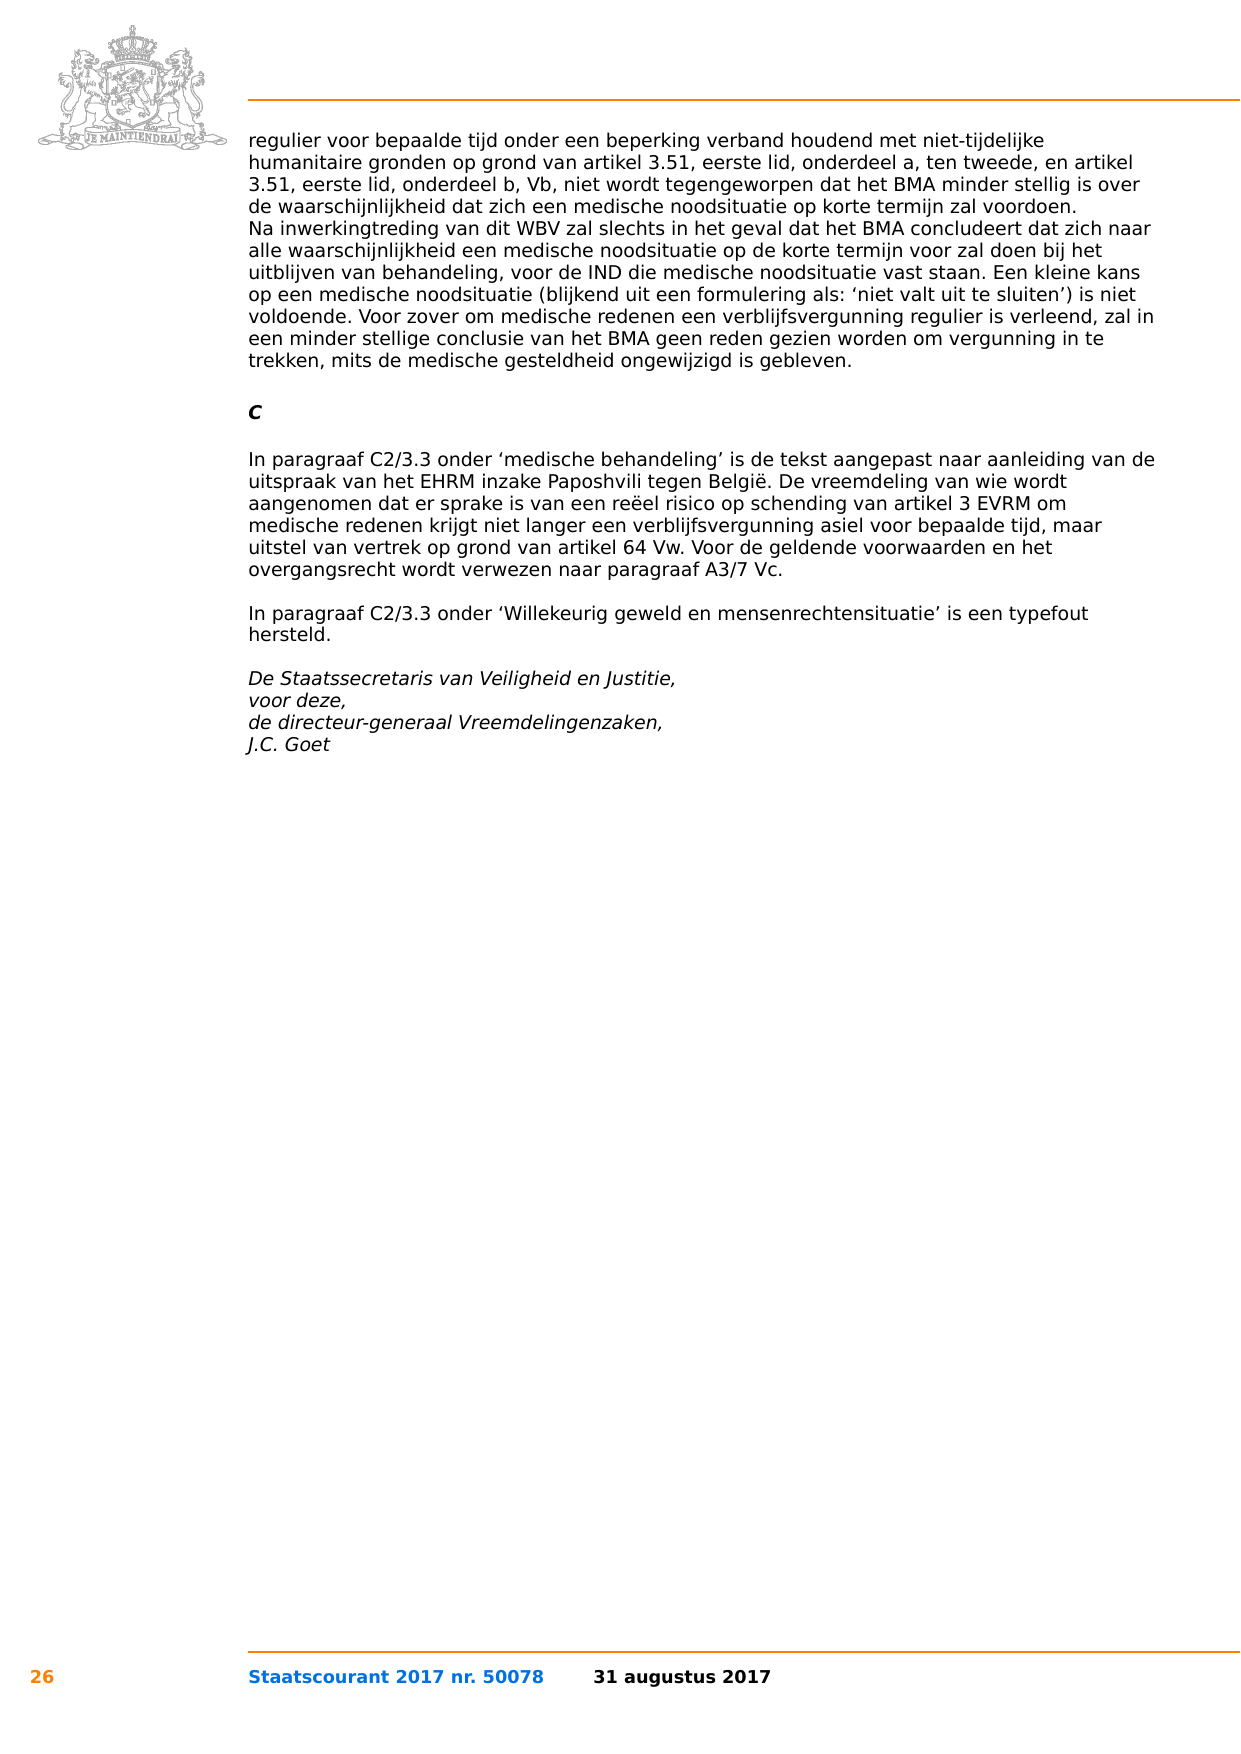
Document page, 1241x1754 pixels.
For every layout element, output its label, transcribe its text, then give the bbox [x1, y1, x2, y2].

subtitle C [248, 402, 1163, 424]
text In paragraaf C2/3.3 onder ‘Willekeurig geweld en mensenrechtensituatie’ is een typefout hersteld. [248, 602, 1163, 646]
text regulier voor bepaalde tijd onder een beperking verband houdend met niet-tijdelijke humanitaire gronden op grond van artikel 3.51, eerste lid, onderdeel a, ten tweede, en artikel 3.51, eerste lid, onderdeel b, Vb, niet wordt tegengeworpen dat het BMA minder stellig is over de waarschijnlijkheid dat zich een medische noodsituatie op korte termijn zal voordoen. [248, 130, 1163, 218]
text In paragraaf C2/3.3 onder ‘medische behandeling’ is de tekst aangepast naar aanleiding van de uitspraak van het EHRM inzake Paposhvili tegen België. De vreemdeling van wie wordt aangenomen dat er sprake is van een reëel risico op schending van artikel 3 EVRM om medische redenen krijgt niet langer een verblijfsvergunning asiel voor bepaalde tijd, maar uitstel van vertrek op grond van artikel 64 Vw. Voor de geldende voorwaarden en het overgangsrecht wordt verwezen naar paragraaf A3/7 Vc. [248, 449, 1163, 581]
picture [38, 25, 227, 150]
text De Staatssecretaris van Veiligheid en Justitie, voor deze, de directeur-generaal Vreemdelingenzaken, J.C. Goet [248, 668, 1163, 756]
text Na inwerkingtreding van dit WBV zal slechts in het geval dat het BMA concludeert dat zich naar alle waarschijnlijkheid een medische noodsituatie op de korte termijn voor zal doen bij het uitblijven van behandeling, voor de IND die medische noodsituatie vast staan. Een kleine kans op een medische noodsituatie (blijkend uit een formulering als: ‘niet valt uit te sluiten’) is niet voldoende. Voor zover om medische redenen een verblijfsvergunning regulier is verleend, zal in een minder stellige conclusie van het BMA geen reden gezien worden om vergunning in te trekken, mits de medische gesteldheid ongewijzigd is gebleven. [248, 218, 1163, 372]
